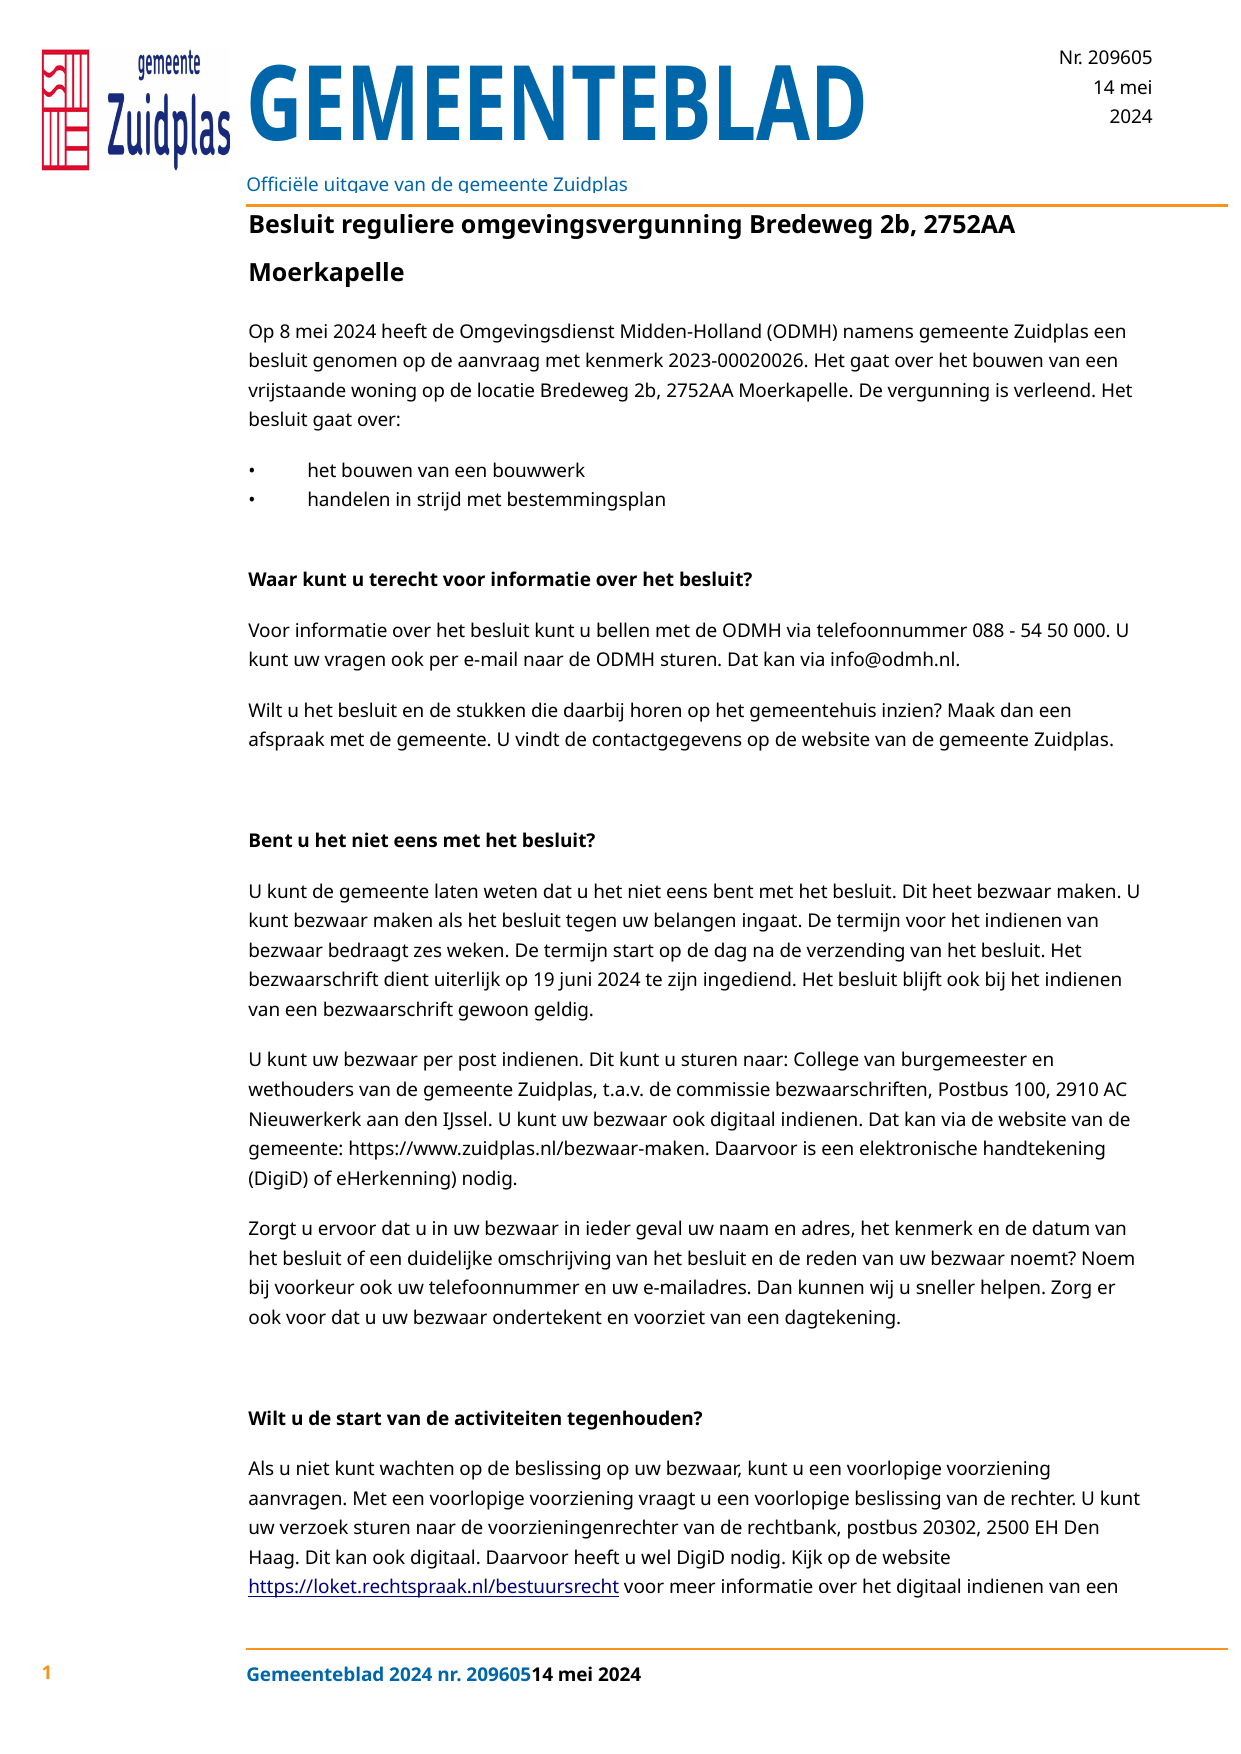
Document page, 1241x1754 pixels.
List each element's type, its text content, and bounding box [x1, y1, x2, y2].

text Voor informatie over het besluit kunt u bellen met de ODMH via telefoonnummer 088 - 54 50 000. U kunt uw vragen ook per e-mail naar de ODMH sturen. Dat kan via info@odmh.nl. [248, 617, 1152, 672]
text Bent u het niet eens met het besluit? [248, 827, 1152, 853]
text Als u niet kunt wachten op de beslissing op uw bezwaar, kunt u een voorlopige voorziening aanvragen. Met een voorlopige voorziening vraagt u een voorlopige beslissing van de rechter. U kunt uw verzoek sturen naar de voorzieningenrechter van de rechtbank, postbus 20302, 2500 EH Den Haag. Dit kan ook digitaal. Daarvoor heeft u wel DigiD nodig. Kijk op de website https://loket.rechtspraak.nl/bestuursrecht voor meer informatie over het digitaal indienen van een [248, 1455, 1152, 1599]
list het bouwen van een bouwwerk [248, 457, 1152, 483]
list handelen in strijd met bestemmingsplan [248, 487, 1152, 512]
text Zorgt u ervoor dat u in uw bezwaar in ieder geval uw naam en adres, het kenmerk en de datum van het besluit of een duidelijke omschrijving van het besluit en de reden van uw bezwaar noemt? Noem bij voorkeur ook uw telefoonnummer en uw e-mailadres. Dan kunnen wij u sneller helpen. Zorg er ook voor dat u uw bezwaar ondertekent en voorziet van een dagtekening. [248, 1215, 1152, 1330]
picture [41, 47, 231, 172]
text Op 8 mei 2024 heeft de Omgevingsdienst Midden-Holland (ODMH) namens gemeente Zuidplas een besluit genomen op de aanvraag met kenmerk 2023-00020026. Het gaat over het bouwen van een vrijstaande woning op de locatie Bredeweg 2b, 2752AA Moerkapelle. De vergunning is verleend. Het besluit gaat over: [248, 318, 1152, 432]
text Wilt u de start van de activiteiten tegenhouden? [248, 1405, 1152, 1431]
text Wilt u het besluit en de stukken die daarbij horen op het gemeentehuis inzien? Maak dan een afspraak met de gemeente. U vindt de contactgegevens op de website van de gemeente Zuidplas. [248, 697, 1152, 752]
text Besluit reguliere omgevingsvergunning Bredeweg 2b, 2752AA Moerkapelle [248, 207, 1152, 288]
text U kunt de gemeente laten weten dat u het niet eens bent met het besluit. Dit heet bezwaar maken. U kunt bezwaar maken als het besluit tegen uw belangen ingaat. De termijn voor het indienen van bezwaar bedraagt zes weken. De termijn start op de dag na de verzending van het besluit. Het bezwaarschrift dient uiterlijk op 19 juni 2024 te zijn ingediend. Het besluit blijft ook bij het indienen van een bezwaarschrift gewoon geldig. [248, 878, 1152, 1022]
text Waar kunt u terecht voor informatie over het besluit? [248, 567, 1152, 592]
text U kunt uw bezwaar per post indienen. Dit kunt u sturen naar: College van burgemeester en wethouders van de gemeente Zuidplas, t.a.v. de commissie bezwaarschriften, Postbus 100, 2910 AC Nieuwerkerk aan den IJssel. U kunt uw bezwaar ook digitaal indienen. Dat kan via de website van de gemeente: https://www.zuidplas.nl/bezwaar-maken. Daarvoor is een elektronische handtekening (DigiD) of eHerkenning) nodig. [248, 1047, 1152, 1191]
